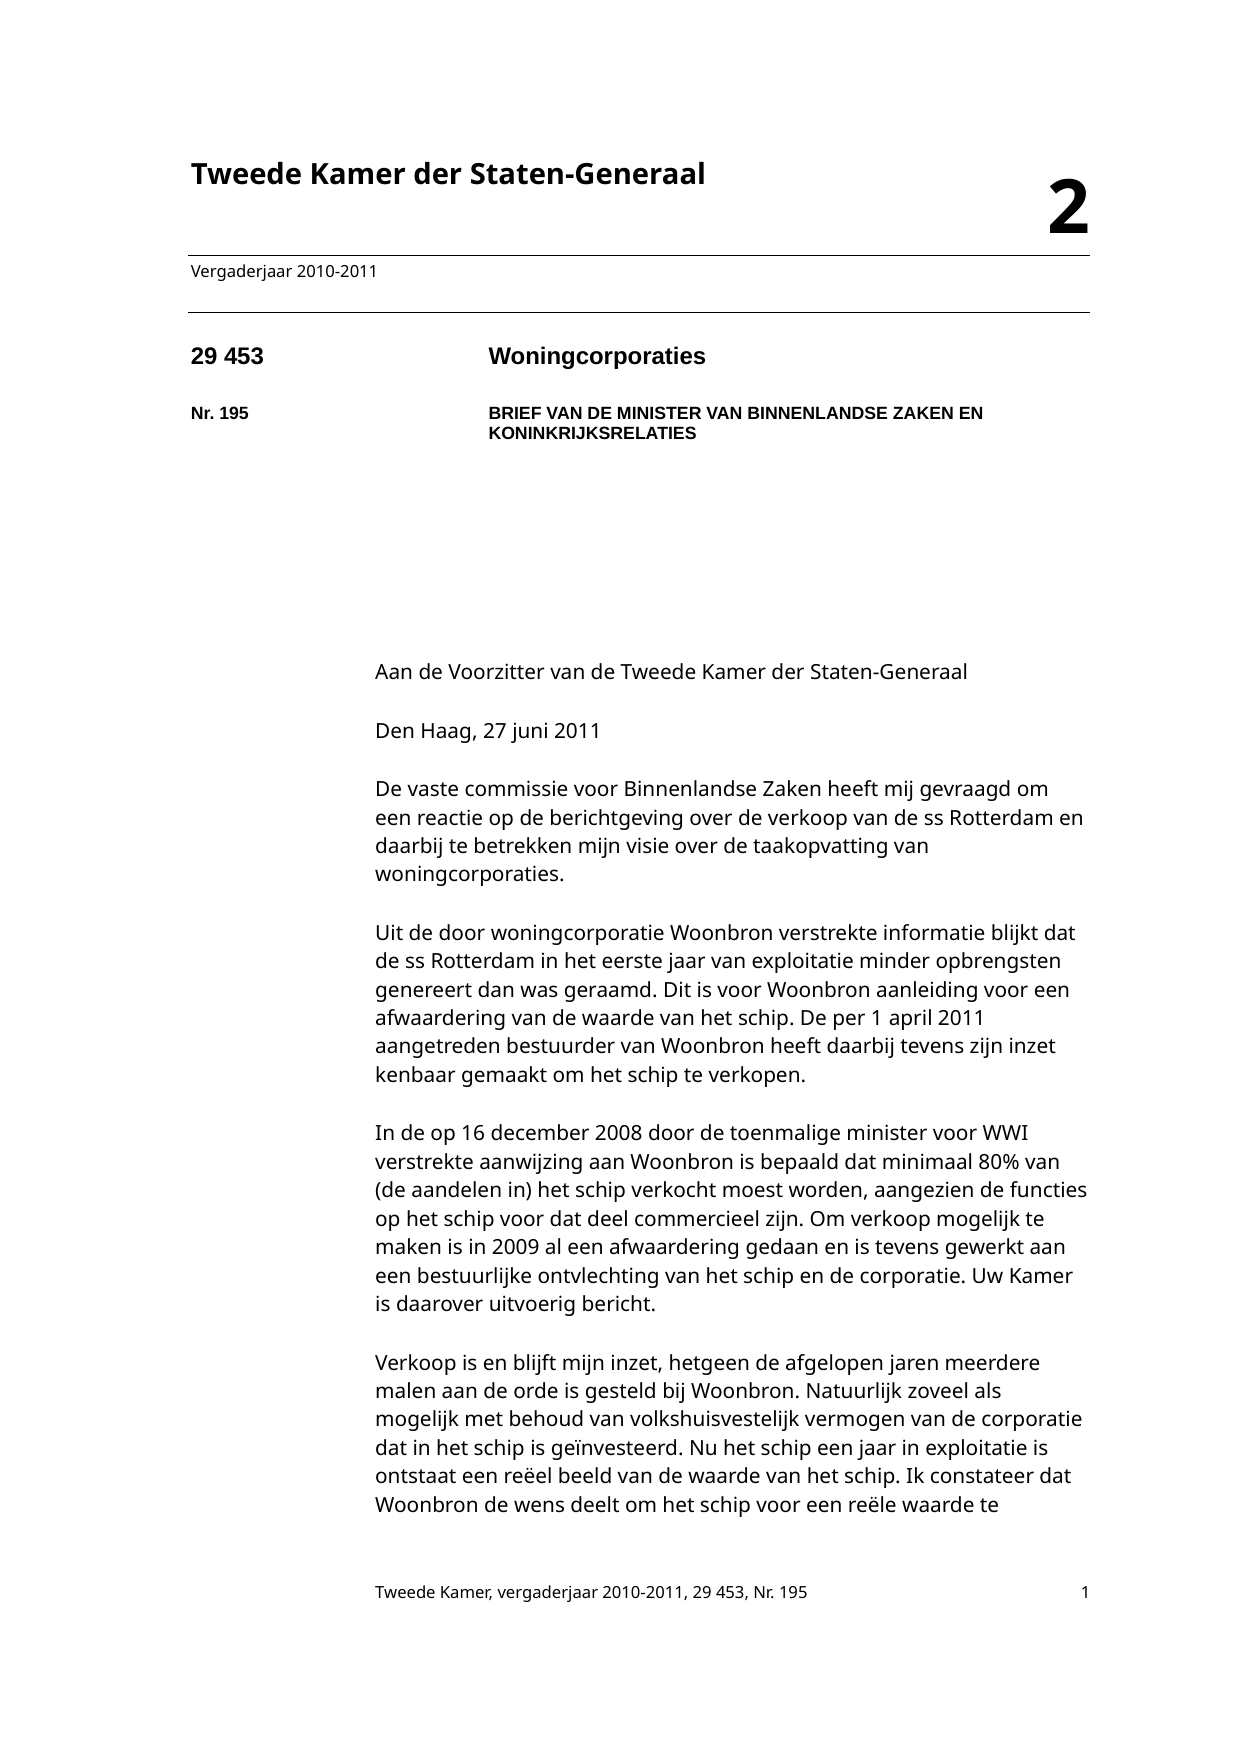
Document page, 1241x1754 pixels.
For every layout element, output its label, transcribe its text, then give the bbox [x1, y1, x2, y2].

table_header 2 [910, 150, 1090, 255]
text Verkoop is en blijft mijn inzet, hetgeen de afgelopen jaren meerdere malen aan de orde is gesteld bij Woonbron. Natuurlijk zoveel als mogelijk met behoud van volkshuisvestelijk vermogen van de corporatie dat in het schip is geïnvesteerd. Nu het schip een jaar in exploitatie is ontstaat een reëel beeld van de waarde van het schip. Ik constateer dat Woonbron de wens deelt om het schip voor een reële waarde te [375, 1348, 1090, 1518]
table_cell [188, 313, 485, 339]
text Aan de Voorzitter van de Tweede Kamer der Staten-Generaal [375, 657, 1090, 686]
table_cell Nr. 195 [188, 399, 485, 539]
table_cell [485, 256, 1090, 312]
table_header Tweede Kamer der Staten-Generaal [188, 150, 909, 255]
table_cell BRIEF VAN DE MINISTER VAN BINNENLANDSE ZAKEN EN KONINKRIJKSRELATIES [485, 399, 1090, 539]
table_cell 29 453 [188, 339, 485, 399]
table_cell Vergaderjaar 2010-2011 [188, 256, 485, 312]
text Den Haag, 27 juni 2011 [375, 716, 1090, 744]
table_cell [485, 313, 1090, 339]
text In de op 16 december 2008 door de toenmalige minister voor WWI verstrekte aanwijzing aan Woonbron is bepaald dat minimaal 80% van (de aandelen in) het schip verkocht moest worden, aangezien de functies op het schip voor dat deel commercieel zijn. Om verkoop mogelijk te maken is in 2009 al een afwaardering gedaan en is tevens gewerkt aan een bestuurlijke ontvlechting van het schip en de corporatie. Uw Kamer is daarover uitvoerig bericht. [375, 1118, 1090, 1318]
table_cell Woningcorporaties [485, 339, 1090, 399]
text Uit de door woningcorporatie Woonbron verstrekte informatie blijkt dat de ss Rotterdam in het eerste jaar van exploitatie minder opbrengsten genereert dan was geraamd. Dit is voor Woonbron aanleiding voor een afwaardering van de waarde van het schip. De per 1 april 2011 aangetreden bestuurder van Woonbron heeft daarbij tevens zijn inzet kenbaar gemaakt om het schip te verkopen. [375, 918, 1090, 1088]
text De vaste commissie voor Binnenlandse Zaken heeft mij gevraagd om een reactie op de berichtgeving over de verkoop van de ss Rotterdam en daarbij te betrekken mijn visie over de taakopvatting van woningcorporaties. [375, 774, 1090, 888]
